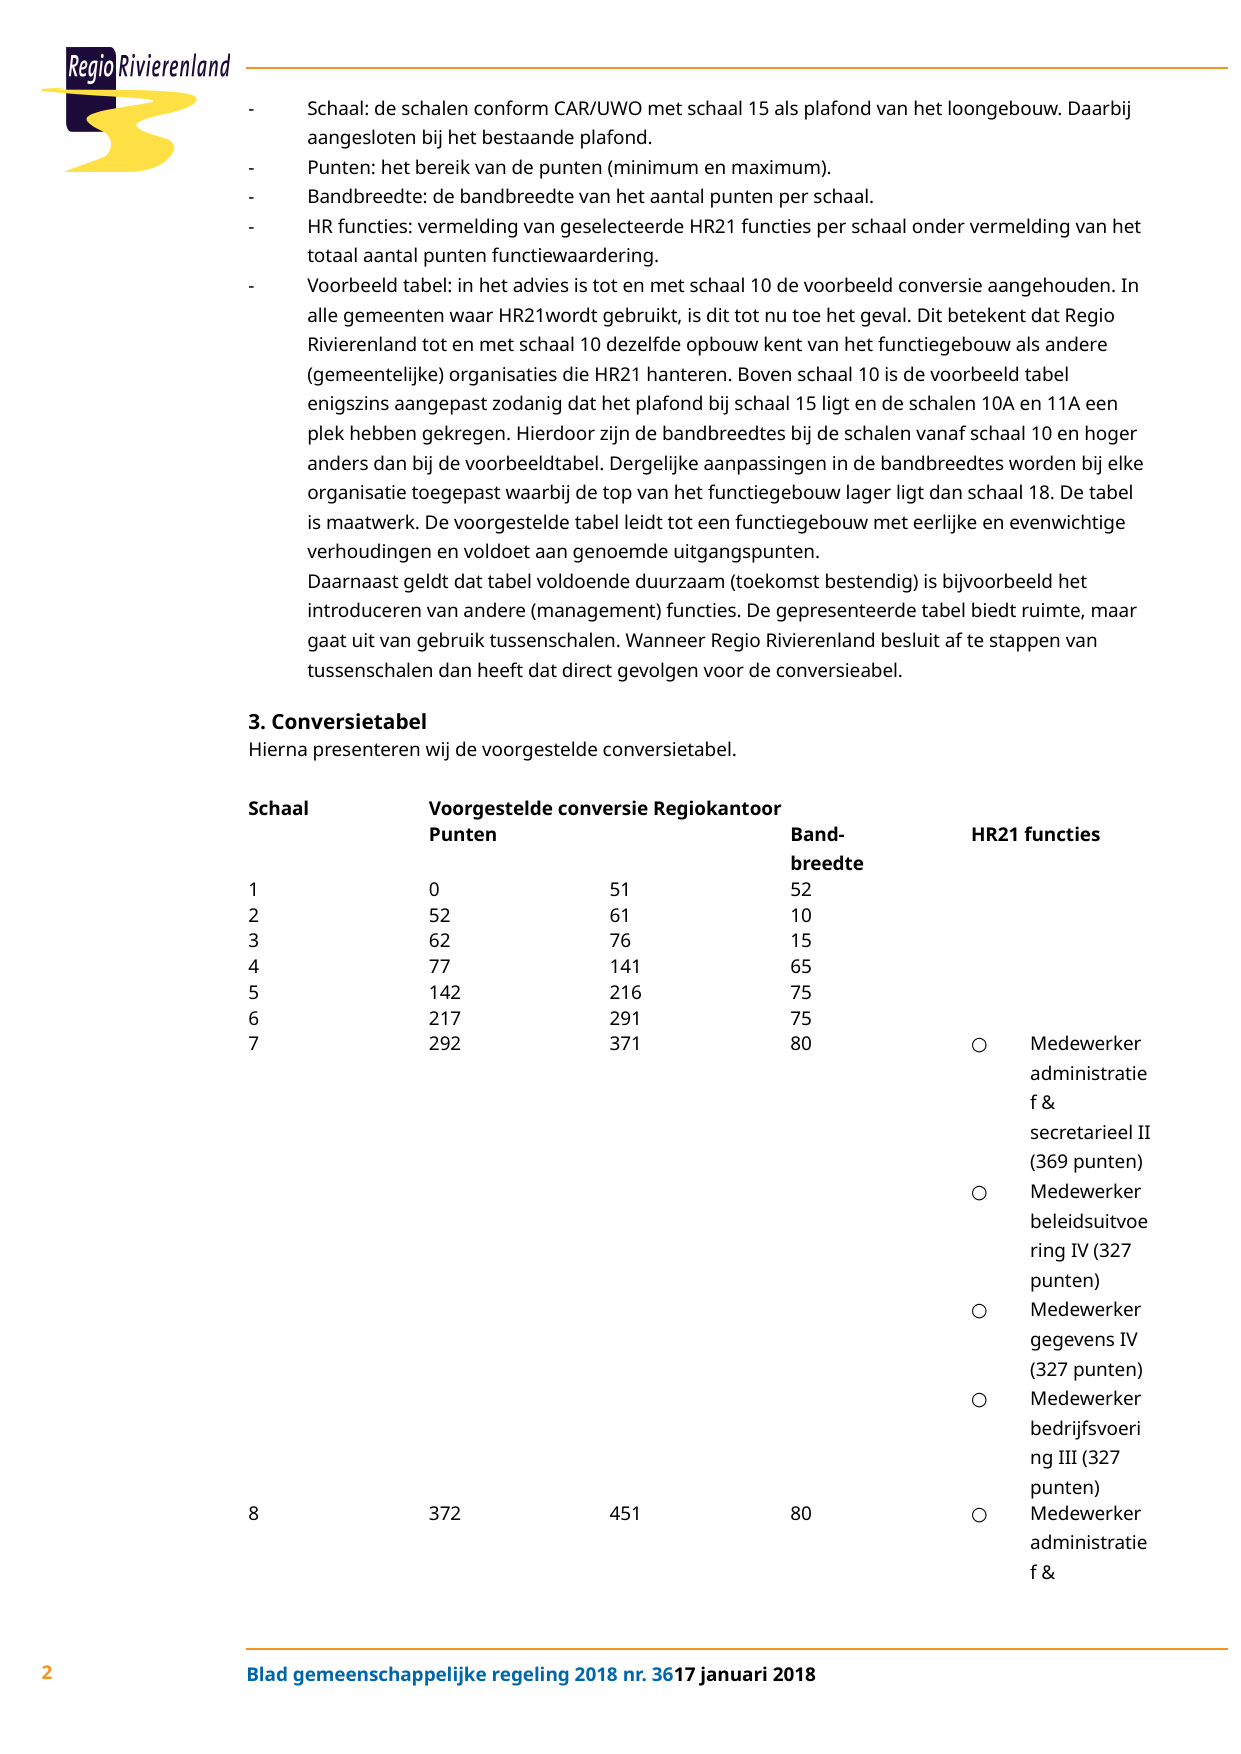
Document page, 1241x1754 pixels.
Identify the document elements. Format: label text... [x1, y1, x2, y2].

table_cell 7 [248, 1030, 429, 1500]
table_cell HR21 functies [971, 821, 1152, 876]
text 3. Conversietabel [248, 707, 1152, 736]
table_cell Punten [429, 821, 790, 876]
table_cell 65 [790, 953, 971, 979]
table_cell 52 [429, 902, 609, 927]
table_cell 217 [429, 1005, 609, 1030]
table_cell 0 [429, 876, 609, 902]
table_cell 75 [790, 979, 971, 1005]
list Punten: het bereik van de punten (minimum en maximum). [248, 154, 1152, 180]
table_cell 371 [609, 1030, 790, 1500]
table_cell 372 [429, 1500, 609, 1585]
table_cell 75 [790, 1005, 971, 1030]
list HR functies: vermelding van geselecteerde HR21 functies per schaal onder vermelding van het totaal aantal punten functiewaardering. [248, 213, 1152, 268]
list Schaal: de schalen conform CAR/UWO met schaal 15 als plafond van het loongebouw. Daarbij aangesloten bij het bestaande plafond. [248, 95, 1152, 150]
table_cell 10 [790, 902, 971, 927]
table_cell 6 [248, 1005, 429, 1030]
text Hierna presenteren wij de voorgestelde conversietabel. [248, 736, 1152, 761]
table_cell 142 [429, 979, 609, 1005]
table_cell 15 [790, 928, 971, 953]
table_cell Band- breedte [790, 821, 971, 876]
table_cell 141 [609, 953, 790, 979]
table_cell [971, 928, 1152, 953]
table_cell 52 [790, 876, 971, 902]
list Voorbeeld tabel: in het advies is tot en met schaal 10 de voorbeeld conversie aangehouden. In alle gemeenten waar HR21wordt gebruikt, is dit tot nu toe het geval. Dit betekent dat Regio Rivierenland tot en met schaal 10 dezelfde opbouw kent van het functiegebouw als andere (gemeentelijke) organisaties die HR21 hanteren. Boven schaal 10 is de voorbeeld tabel enigszins aangepast zodanig dat het plafond bij schaal 15 ligt en de schalen 10A en 11A een plek hebben gekregen. Hierdoor zijn de bandbreedtes bij de schalen vanaf schaal 10 en hoger anders dan bij de voorbeeldtabel. Dergelijke aanpassingen in de bandbreedtes worden bij elke organisatie toegepast waarbij de top van het functiegebouw lager ligt dan schaal 18. De tabel is maatwerk. De voorgestelde tabel leidt tot een functiegebouw met eerlijke en evenwichtige verhoudingen en voldoet aan genoemde uitgangspunten. [248, 272, 1152, 564]
table_cell 51 [609, 876, 790, 902]
table_cell 292 [429, 1030, 609, 1500]
table_cell [971, 953, 1152, 979]
table_cell 8 [248, 1500, 429, 1585]
table_cell [971, 1005, 1152, 1030]
table_cell 291 [609, 1005, 790, 1030]
table_cell 61 [609, 902, 790, 927]
table_cell 77 [429, 953, 609, 979]
table_header Voorgestelde conversie Regiokantoor [429, 795, 1152, 821]
list Daarnaast geldt dat tabel voldoende duurzaam (toekomst bestendig) is bijvoorbeeld het introduceren van andere (management) functies. De gepresenteerde tabel biedt ruimte, maar gaat uit van gebruik tussenschalen. Wanneer Regio Rivierenland besluit af te stappen van tussenschalen dan heeft dat direct gevolgen voor de conversieabel. [248, 568, 1152, 683]
table_header Schaal [248, 795, 429, 876]
table_cell 3 [248, 928, 429, 953]
table_cell 80 [790, 1500, 971, 1585]
table_cell [971, 876, 1152, 902]
list Bandbreedte: de bandbreedte van het aantal punten per schaal. [248, 183, 1152, 209]
table_cell [971, 902, 1152, 927]
picture [41, 47, 231, 172]
table_cell [971, 979, 1152, 1005]
table_cell 216 [609, 979, 790, 1005]
table_cell Medewerker administratief & [971, 1500, 1152, 1585]
table_cell Medewerker administratief & secretarieel II (369 punten) Medewerker beleidsuitvoering IV (327 punten) Medewerker gegevens IV (327 punten) Medewerker bedrijfsvoering III (327 punten) [971, 1030, 1152, 1500]
table_cell 76 [609, 928, 790, 953]
table_cell 451 [609, 1500, 790, 1585]
table_cell 62 [429, 928, 609, 953]
table_cell 80 [790, 1030, 971, 1500]
table_cell 4 [248, 953, 429, 979]
table_cell 2 [248, 902, 429, 927]
table_cell 1 [248, 876, 429, 902]
table_cell 5 [248, 979, 429, 1005]
